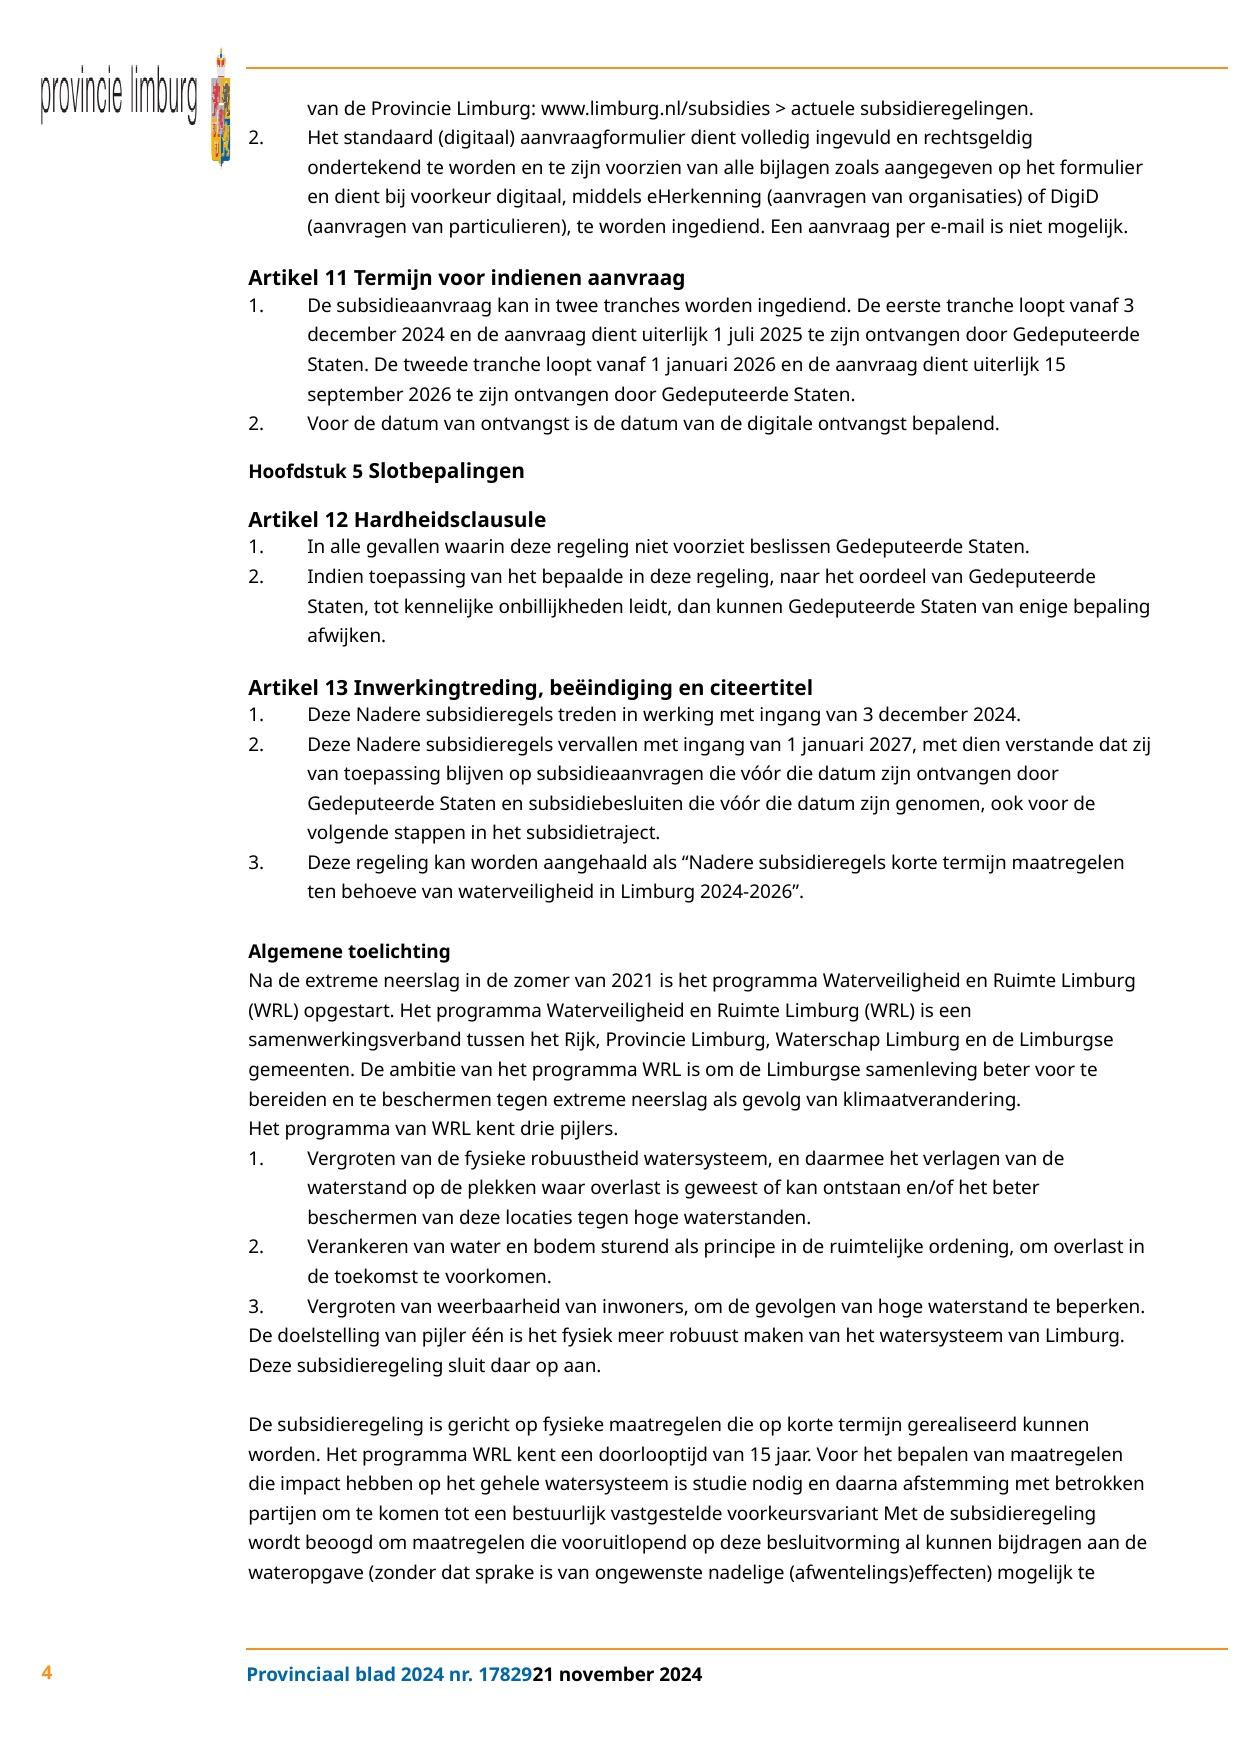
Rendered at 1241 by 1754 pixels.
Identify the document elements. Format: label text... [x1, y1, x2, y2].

text Artikel 12 Hardheidsclausule [248, 505, 1152, 534]
text Artikel 11 Termijn voor indienen aanvraag [248, 263, 1152, 292]
text Na de extreme neerslag in de zomer van 2021 is het programma Waterveiligheid en Ruimte Limburg (WRL) opgestart. Het programma Waterveiligheid en Ruimte Limburg (WRL) is een samenwerkingsverband tussen het Rijk, Provincie Limburg, Waterschap Limburg en de Limburgse gemeenten. De ambitie van het programma WRL is om de Limburgse samenleving beter voor te bereiden en te beschermen tegen extreme neerslag als gevolg van klimaatverandering. [248, 967, 1152, 1112]
text De subsidieregeling is gericht op fysieke maatregelen die op korte termijn gerealiseerd kunnen worden. Het programma WRL kent een doorlooptijd van 15 jaar. Voor het bepalen van maatregelen die impact hebben op het gehele watersysteem is studie nodig en daarna afstemming met betrokken partijen om te komen tot een bestuurlijk vastgestelde voorkeursvariant Met de subsidieregeling wordt beoogd om maatregelen die vooruitlopend op deze besluitvorming al kunnen bijdragen aan de wateropgave (zonder dat sprake is van ongewenste nadelige (afwentelings)effecten) mogelijk te [248, 1411, 1152, 1585]
list Verankeren van water en bodem sturend als principe in de ruimtelijke ordening, om overlast in de toekomst te voorkomen. [248, 1234, 1152, 1289]
text De doelstelling van pijler één is het fysiek meer robuust maken van het watersysteem van Limburg. Deze subsidieregeling sluit daar op aan. [248, 1322, 1152, 1378]
list Vergroten van weerbaarheid van inwoners, om de gevolgen van hoge waterstand te beperken. [248, 1293, 1152, 1319]
list Het standaard (digitaal) aanvraagformulier dient volledig ingevuld en rechtsgeldig ondertekend te worden en te zijn voorzien van alle bijlagen zoals aangegeven op het formulier en dient bij voorkeur digitaal, middels eHerkenning (aanvragen van organisaties) of DigiD (aanvragen van particulieren), te worden ingediend. Een aanvraag per e-mail is niet mogelijk. [248, 124, 1152, 239]
list Deze Nadere subsidieregels treden in werking met ingang van 3 december 2024. [248, 701, 1152, 727]
list Voor de datum van ontvangst is de datum van de digitale ontvangst bepalend. [248, 410, 1152, 436]
list In alle gevallen waarin deze regeling niet voorziet beslissen Gedeputeerde Staten. [248, 534, 1152, 559]
text Het programma van WRL kent drie pijlers. [248, 1115, 1152, 1141]
list Deze regeling kan worden aangehaald als “Nadere subsidieregels korte termijn maatregelen ten behoeve van waterveiligheid in Limburg 2024-2026”. [248, 849, 1152, 904]
list Indien toepassing van het bepaalde in deze regeling, naar het oordeel van Gedeputeerde Staten, tot kennelijke onbillijkheden leidt, dan kunnen Gedeputeerde Staten van enige bepaling afwijken. [248, 563, 1152, 648]
text Hoofdstuk 5 Slotbepalingen [248, 456, 1152, 484]
text Artikel 13 Inwerkingtreding, beëindiging en citeertitel [248, 673, 1152, 701]
list De subsidieaanvraag kan in twee tranches worden ingediend. De eerste tranche loopt vanaf 3 december 2024 en de aanvraag dient uiterlijk 1 juli 2025 te zijn ontvangen door Gedeputeerde Staten. De tweede tranche loopt vanaf 1 januari 2026 en de aanvraag dient uiterlijk 15 september 2026 te zijn ontvangen door Gedeputeerde Staten. [248, 292, 1152, 406]
list van de Provincie Limburg: www.limburg.nl/subsidies > actuele subsidieregelingen. [248, 95, 1152, 121]
picture [41, 47, 231, 172]
list Deze Nadere subsidieregels vervallen met ingang van 1 januari 2027, met dien verstande dat zij van toepassing blijven op subsidieaanvragen die vóór die datum zijn ontvangen door Gedeputeerde Staten en subsidiebesluiten die vóór die datum zijn genomen, ook voor de volgende stappen in het subsidietraject. [248, 731, 1152, 845]
text Algemene toelichting [248, 938, 1152, 964]
list Vergroten van de fysieke robuustheid watersysteem, en daarmee het verlagen van de waterstand op de plekken waar overlast is geweest of kan ontstaan en/of het beter beschermen van deze locaties tegen hoge waterstanden. [248, 1145, 1152, 1230]
